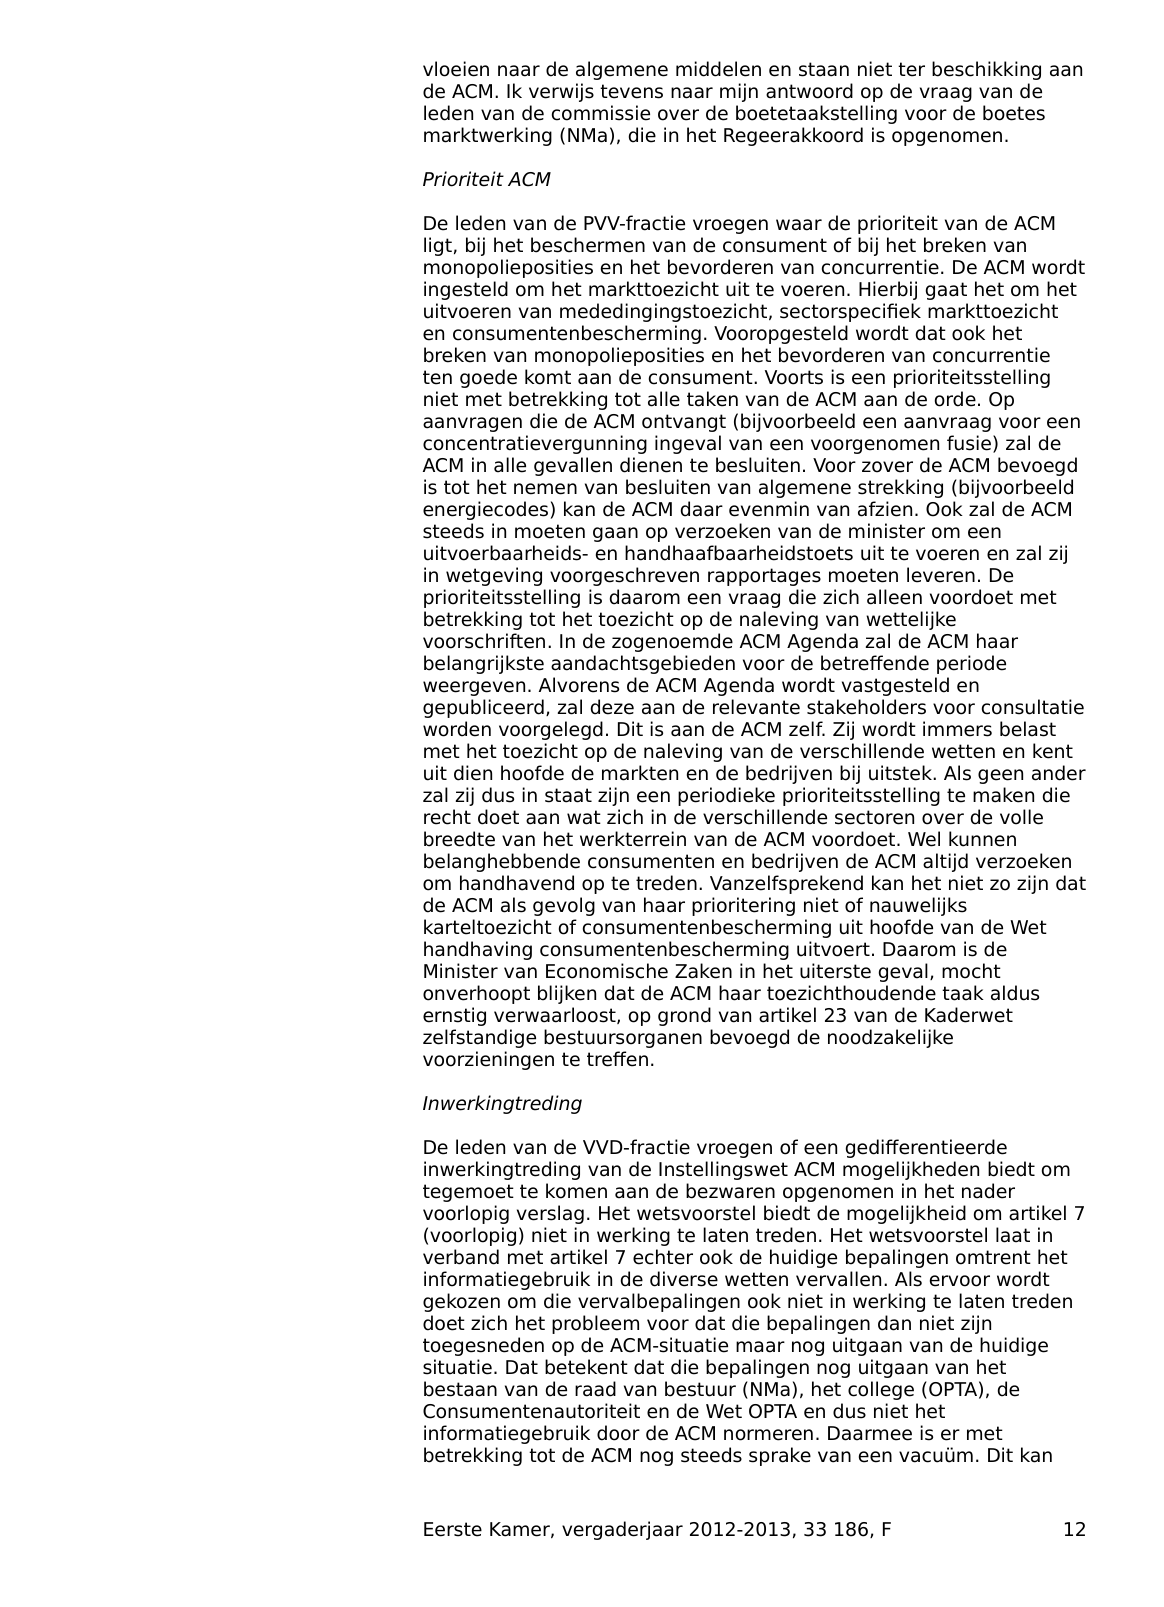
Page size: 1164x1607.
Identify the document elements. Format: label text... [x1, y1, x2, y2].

text De leden van de PVV-fractie vroegen waar de prioriteit van de ACM ligt, bij het beschermen van de consument of bij het breken van monopolieposities en het bevorderen van concurrentie. De ACM wordt ingesteld om het markttoezicht uit te voeren. Hierbij gaat het om het uitvoeren van mededingingstoezicht, sectorspecifiek markttoezicht en consumentenbescherming. Vooropgesteld wordt dat ook het breken van monopolieposities en het bevorderen van concurrentie ten goede komt aan de consument. Voorts is een prioriteitsstelling niet met betrekking tot alle taken van de ACM aan de orde. Op aanvragen die de ACM ontvangt (bijvoorbeeld een aanvraag voor een concentratievergunning ingeval van een voorgenomen fusie) zal de ACM in alle gevallen dienen te besluiten. Voor zover de ACM bevoegd is tot het nemen van besluiten van algemene strekking (bijvoorbeeld energiecodes) kan de ACM daar evenmin van afzien. Ook zal de ACM steeds in moeten gaan op verzoeken van de minister om een uitvoerbaarheids- en handhaafbaarheidstoets uit te voeren en zal zij in wetgeving voorgeschreven rapportages moeten leveren. De prioriteitsstelling is daarom een vraag die zich alleen voordoet met betrekking tot het toezicht op de naleving van wettelijke voorschriften. In de zogenoemde ACM Agenda zal de ACM haar belangrijkste aandachtsgebieden voor de betreffende periode weergeven. Alvorens de ACM Agenda wordt vastgesteld en gepubliceerd, zal deze aan de relevante stakeholders voor consultatie worden voorgelegd. Dit is aan de ACM zelf. Zij wordt immers belast met het toezicht op de naleving van de verschillende wetten en kent uit dien hoofde de markten en de bedrijven bij uitstek. Als geen ander zal zij dus in staat zijn een periodieke prioriteitsstelling te maken die recht doet aan wat zich in de verschillende sectoren over de volle breedte van het werkterrein van de ACM voordoet. Wel kunnen belanghebbende consumenten en bedrijven de ACM altijd verzoeken om handhavend op te treden. Vanzelfsprekend kan het niet zo zijn dat de ACM als gevolg van haar prioritering niet of nauwelijks karteltoezicht of consumentenbescherming uit hoofde van de Wet handhaving consumentenbescherming uitvoert. Daarom is de Minister van Economische Zaken in het uiterste geval, mocht onverhoopt blijken dat de ACM haar toezichthoudende taak aldus ernstig verwaarloost, op grond van artikel 23 van de Kaderwet zelfstandige bestuursorganen bevoegd de noodzakelijke voorzieningen te treffen. [422, 213, 1087, 1071]
subtitle Prioriteit ACM [422, 169, 1087, 191]
text vloeien naar de algemene middelen en staan niet ter beschikking aan de ACM. Ik verwijs tevens naar mijn antwoord op de vraag van de leden van de commissie over de boetetaakstelling voor de boetes marktwerking (NMa), die in het Regeerakkoord is opgenomen. [422, 59, 1087, 147]
subtitle Inwerkingtreding [422, 1093, 1087, 1115]
text De leden van de VVD-fractie vroegen of een gedifferentieerde inwerkingtreding van de Instellingswet ACM mogelijkheden biedt om tegemoet te komen aan de bezwaren opgenomen in het nader voorlopig verslag. Het wetsvoorstel biedt de mogelijkheid om artikel 7 (voorlopig) niet in werking te laten treden. Het wetsvoorstel laat in verband met artikel 7 echter ook de huidige bepalingen omtrent het informatiegebruik in de diverse wetten vervallen. Als ervoor wordt gekozen om die vervalbepalingen ook niet in werking te laten treden doet zich het probleem voor dat die bepalingen dan niet zijn toegesneden op de ACM-situatie maar nog uitgaan van de huidige situatie. Dat betekent dat die bepalingen nog uitgaan van het bestaan van de raad van bestuur (NMa), het college (OPTA), de Consumentenautoriteit en de Wet OPTA en dus niet het informatiegebruik door de ACM normeren. Daarmee is er met betrekking tot de ACM nog steeds sprake van een vacuüm. Dit kan [422, 1137, 1087, 1467]
